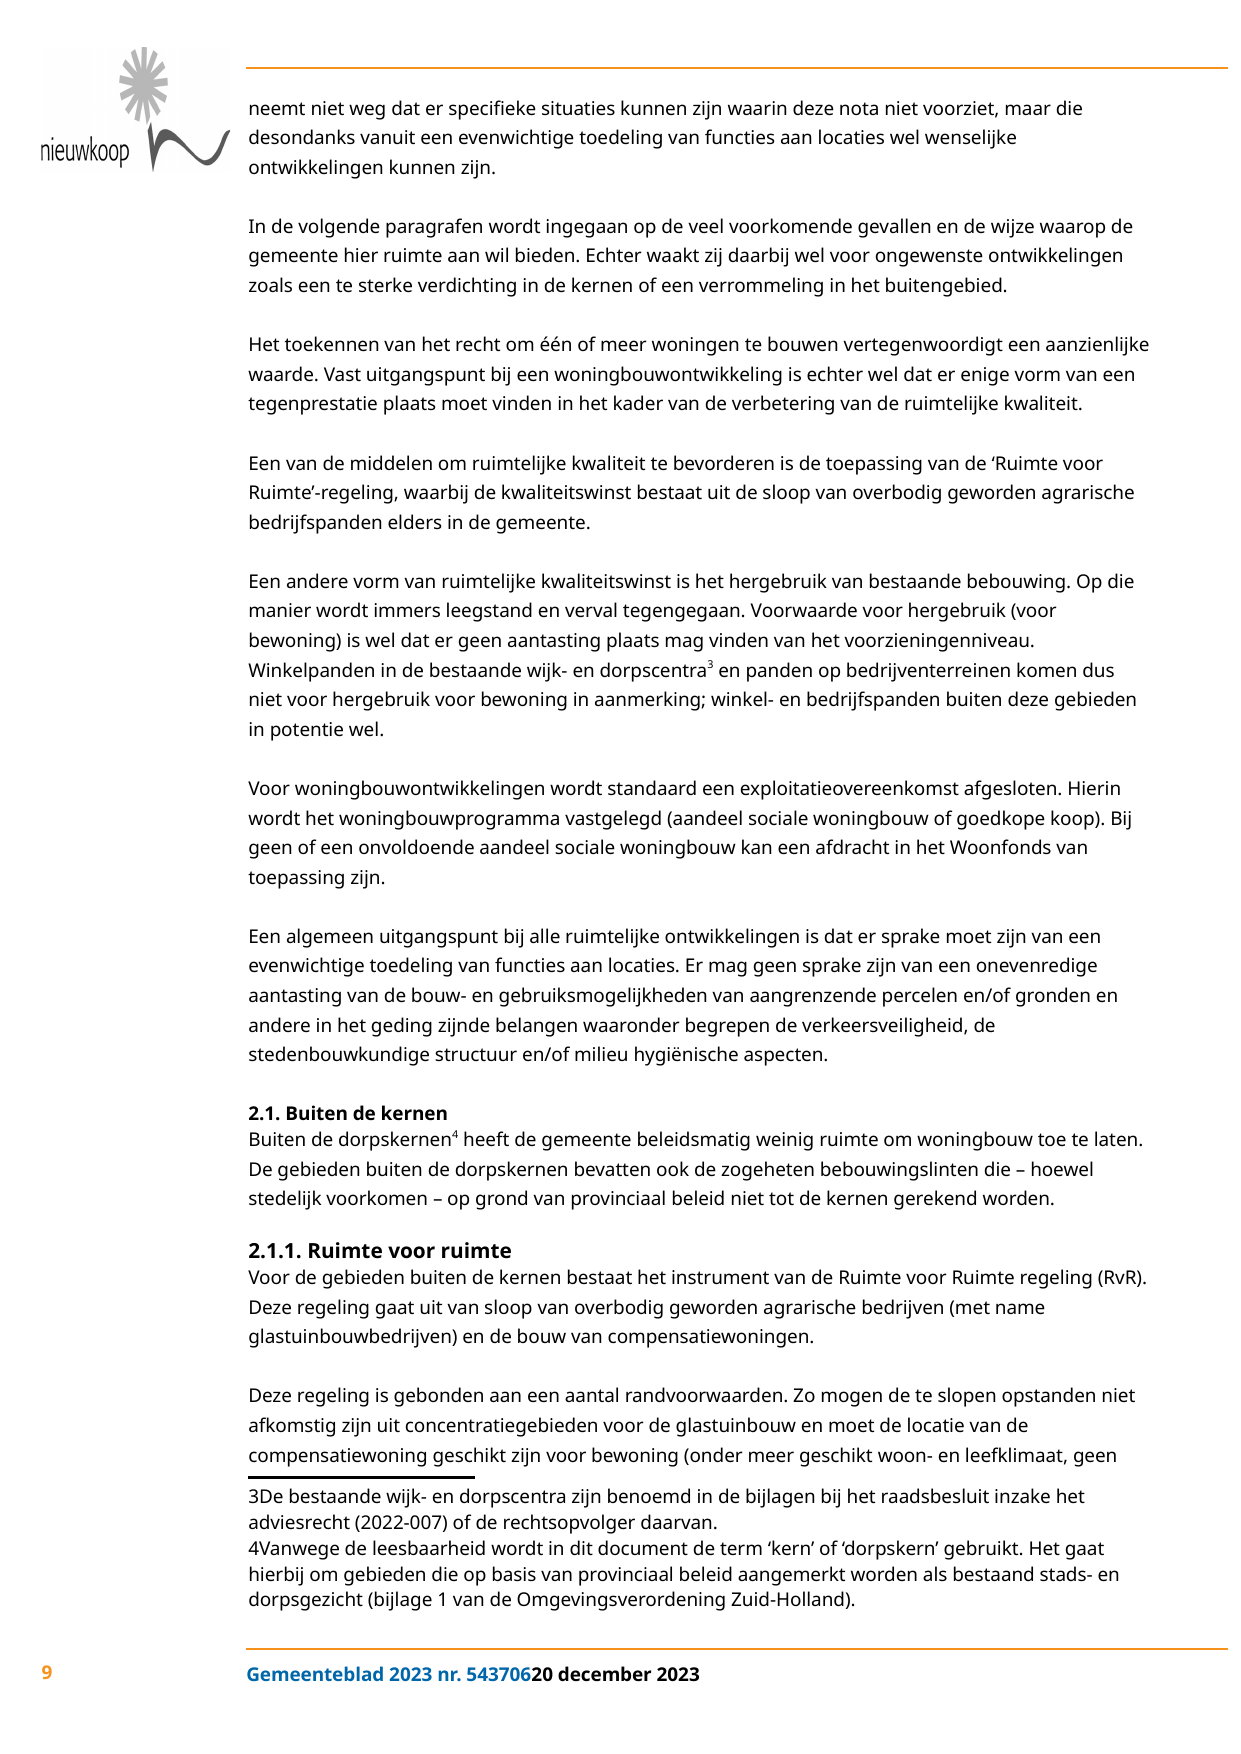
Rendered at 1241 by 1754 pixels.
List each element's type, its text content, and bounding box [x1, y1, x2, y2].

picture [41, 47, 231, 172]
text Een algemeen uitgangspunt bij alle ruimtelijke ontwikkelingen is dat er sprake moet zijn van een evenwichtige toedeling van functies aan locaties. Er mag geen sprake zijn van een onevenredige aantasting van de bouw- en gebruiksmogelijkheden van aangrenzende percelen en/of gronden en andere in het geding zijnde belangen waaronder begrepen de verkeersveiligheid, de stedenbouwkundige structuur en/of milieu hygiënische aspecten. [248, 923, 1152, 1067]
text De bestaande wijk- en dorpscentra zijn benoemd in de bijlagen bij het raadsbesluit inzake het adviesrecht (2022-007) of de rechtsopvolger daarvan. [248, 1483, 1152, 1535]
text In de volgende paragrafen wordt ingegaan op de veel voorkomende gevallen en de wijze waarop de gemeente hier ruimte aan wil bieden. Echter waakt zij daarbij wel voor ongewenste ontwikkelingen zoals een te sterke verdichting in de kernen of een verrommeling in het buitengebied. [248, 213, 1152, 298]
text Een andere vorm van ruimtelijke kwaliteitswinst is het hergebruik van bestaande bebouwing. Op die manier wordt immers leegstand en verval tegengegaan. Voorwaarde voor hergebruik (voor bewoning) is wel dat er geen aantasting plaats mag vinden van het voorzieningenniveau. Winkelpanden in de bestaande wijk- en dorpscentra en panden op bedrijventerreinen komen dus niet voor hergebruik voor bewoning in aanmerking; winkel- en bedrijfspanden buiten deze gebieden in potentie wel. [248, 568, 1152, 742]
text Deze regeling is gebonden aan een aantal randvoorwaarden. Zo mogen de te slopen opstanden niet afkomstig zijn uit concentratiegebieden voor de glastuinbouw en moet de locatie van de compensatiewoning geschikt zijn voor bewoning (onder meer geschikt woon- en leefklimaat, geen [248, 1383, 1152, 1468]
text Voor woningbouwontwikkelingen wordt standaard een exploitatieovereenkomst afgesloten. Hierin wordt het woningbouwprogramma vastgelegd (aandeel sociale woningbouw of goedkope koop). Bij geen of een onvoldoende aandeel sociale woningbouw kan een afdracht in het Woonfonds van toepassing zijn. [248, 775, 1152, 890]
text Buiten de dorpskernen heeft de gemeente beleidsmatig weinig ruimte om woningbouw toe te laten. De gebieden buiten de dorpskernen bevatten ook de zogeheten bebouwingslinten die – hoewel stedelijk voorkomen – op grond van provinciaal beleid niet tot de kernen gerekend worden. [248, 1126, 1152, 1211]
text Een van de middelen om ruimtelijke kwaliteit te bevorderen is de toepassing van de ‘Ruimte voor Ruimte’-regeling, waarbij de kwaliteitswinst bestaat uit de sloop van overbodig geworden agrarische bedrijfspanden elders in de gemeente. [248, 450, 1152, 535]
text Voor de gebieden buiten de kernen bestaat het instrument van de Ruimte voor Ruimte regeling (RvR). Deze regeling gaat uit van sloop van overbodig geworden agrarische bedrijven (met name glastuinbouwbedrijven) en de bouw van compensatiewoningen. [248, 1264, 1152, 1349]
text neemt niet weg dat er specifieke situaties kunnen zijn waarin deze nota niet voorziet, maar die desondanks vanuit een evenwichtige toedeling van functies aan locaties wel wenselijke ontwikkelingen kunnen zijn. [248, 95, 1152, 180]
text 2.1.1. Ruimte voor ruimte [248, 1236, 1152, 1264]
text Het toekennen van het recht om één of meer woningen te bouwen vertegenwoordigt een aanzienlijke waarde. Vast uitgangspunt bij een woningbouwontwikkeling is echter wel dat er enige vorm van een tegenprestatie plaats moet vinden in het kader van de verbetering van de ruimtelijke kwaliteit. [248, 331, 1152, 416]
text Vanwege de leesbaarheid wordt in dit document de term ‘kern’ of ‘dorpskern’ gebruikt. Het gaat hierbij om gebieden die op basis van provinciaal beleid aangemerkt worden als bestaand stads- en dorpsgezicht (bijlage 1 van de Omgevings­verordening Zuid-Holland). [248, 1535, 1152, 1612]
text 2.1. Buiten de kernen [248, 1101, 1152, 1126]
